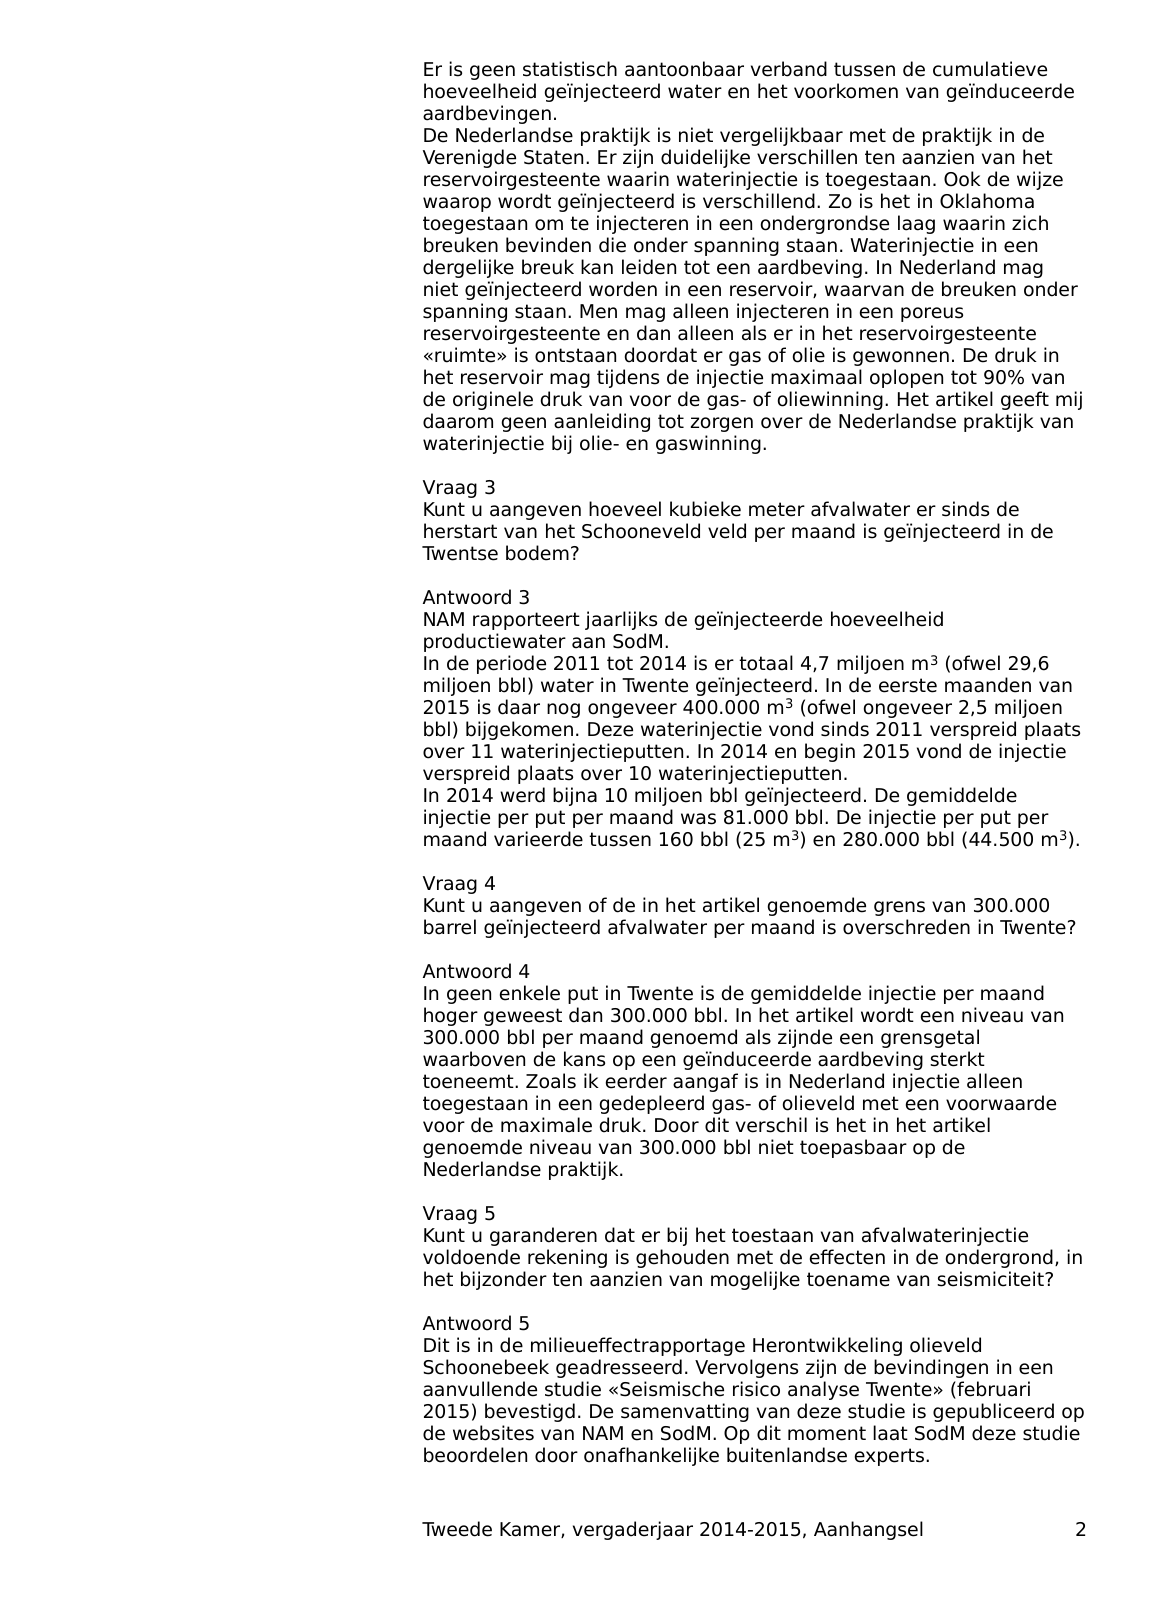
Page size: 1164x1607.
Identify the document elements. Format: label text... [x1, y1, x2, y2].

text Antwoord 4 [422, 961, 1087, 983]
text Kunt u garanderen dat er bij het toestaan van afvalwaterinjectie voldoende rekening is gehouden met de effecten in de ondergrond, in het bijzonder ten aanzien van mogelijke toename van seismiciteit? [422, 1225, 1087, 1291]
text In geen enkele put in Twente is de gemiddelde injectie per maand hoger geweest dan 300.000 bbl. In het artikel wordt een niveau van 300.000 bbl per maand genoemd als zijnde een grensgetal waarboven de kans op een geïnduceerde aardbeving sterkt toeneemt. Zoals ik eerder aangaf is in Nederland injectie alleen toegestaan in een gedepleerd gas- of olieveld met een voorwaarde voor de maximale druk. Door dit verschil is het in het artikel genoemde niveau van 300.000 bbl niet toepasbaar op de Nederlandse praktijk. [422, 983, 1087, 1181]
text In 2014 werd bijna 10 miljoen bbl geïnjecteerd. De gemiddelde injectie per put per maand was 81.000 bbl. De injectie per put per maand varieerde tussen 160 bbl (25 m3) en 280.000 bbl (44.500 m3). [422, 785, 1087, 851]
text Kunt u aangeven hoeveel kubieke meter afvalwater er sinds de herstart van het Schooneveld veld per maand is geïnjecteerd in de Twentse bodem? [422, 499, 1087, 565]
text Er is geen statistisch aantoonbaar verband tussen de cumulatieve hoeveelheid geïnjecteerd water en het voorkomen van geïnduceerde aardbevingen. [422, 59, 1087, 125]
text Vraag 4 [422, 873, 1087, 895]
text Antwoord 5 [422, 1313, 1087, 1335]
text De Nederlandse praktijk is niet vergelijkbaar met de praktijk in de Verenigde Staten. Er zijn duidelijke verschillen ten aanzien van het reservoirgesteente waarin waterinjectie is toegestaan. Ook de wijze waarop wordt geïnjecteerd is verschillend. Zo is het in Oklahoma toegestaan om te injecteren in een ondergrondse laag waarin zich breuken bevinden die onder spanning staan. Waterinjectie in een dergelijke breuk kan leiden tot een aardbeving. In Nederland mag niet geïnjecteerd worden in een reservoir, waarvan de breuken onder spanning staan. Men mag alleen injecteren in een poreus reservoirgesteente en dan alleen als er in het reservoirgesteente «ruimte» is ontstaan doordat er gas of olie is gewonnen. De druk in het reservoir mag tijdens de injectie maximaal oplopen tot 90% van de originele druk van voor de gas- of oliewinning. Het artikel geeft mij daarom geen aanleiding tot zorgen over de Nederlandse praktijk van waterinjectie bij olie- en gaswinning. [422, 125, 1087, 455]
text Antwoord 3 [422, 587, 1087, 609]
text Dit is in de milieueffectrapportage Herontwikkeling olieveld Schoonebeek geadresseerd. Vervolgens zijn de bevindingen in een aanvullende studie «Seismische risico analyse Twente» (februari 2015) bevestigd. De samenvatting van deze studie is gepubliceerd op de websites van NAM en SodM. Op dit moment laat SodM deze studie beoordelen door onafhankelijke buitenlandse experts. [422, 1335, 1087, 1467]
text Kunt u aangeven of de in het artikel genoemde grens van 300.000 barrel geïnjecteerd afvalwater per maand is overschreden in Twente? [422, 895, 1087, 939]
text In de periode 2011 tot 2014 is er totaal 4,7 miljoen m3 (ofwel 29,6 miljoen bbl) water in Twente geïnjecteerd. In de eerste maanden van 2015 is daar nog ongeveer 400.000 m3 (ofwel ongeveer 2,5 miljoen bbl) bijgekomen. Deze waterinjectie vond sinds 2011 verspreid plaats over 11 waterinjectieputten. In 2014 en begin 2015 vond de injectie verspreid plaats over 10 waterinjectieputten. [422, 653, 1087, 785]
text Vraag 3 [422, 477, 1087, 499]
text Vraag 5 [422, 1203, 1087, 1225]
text NAM rapporteert jaarlijks de geïnjecteerde hoeveelheid productiewater aan SodM. [422, 609, 1087, 653]
